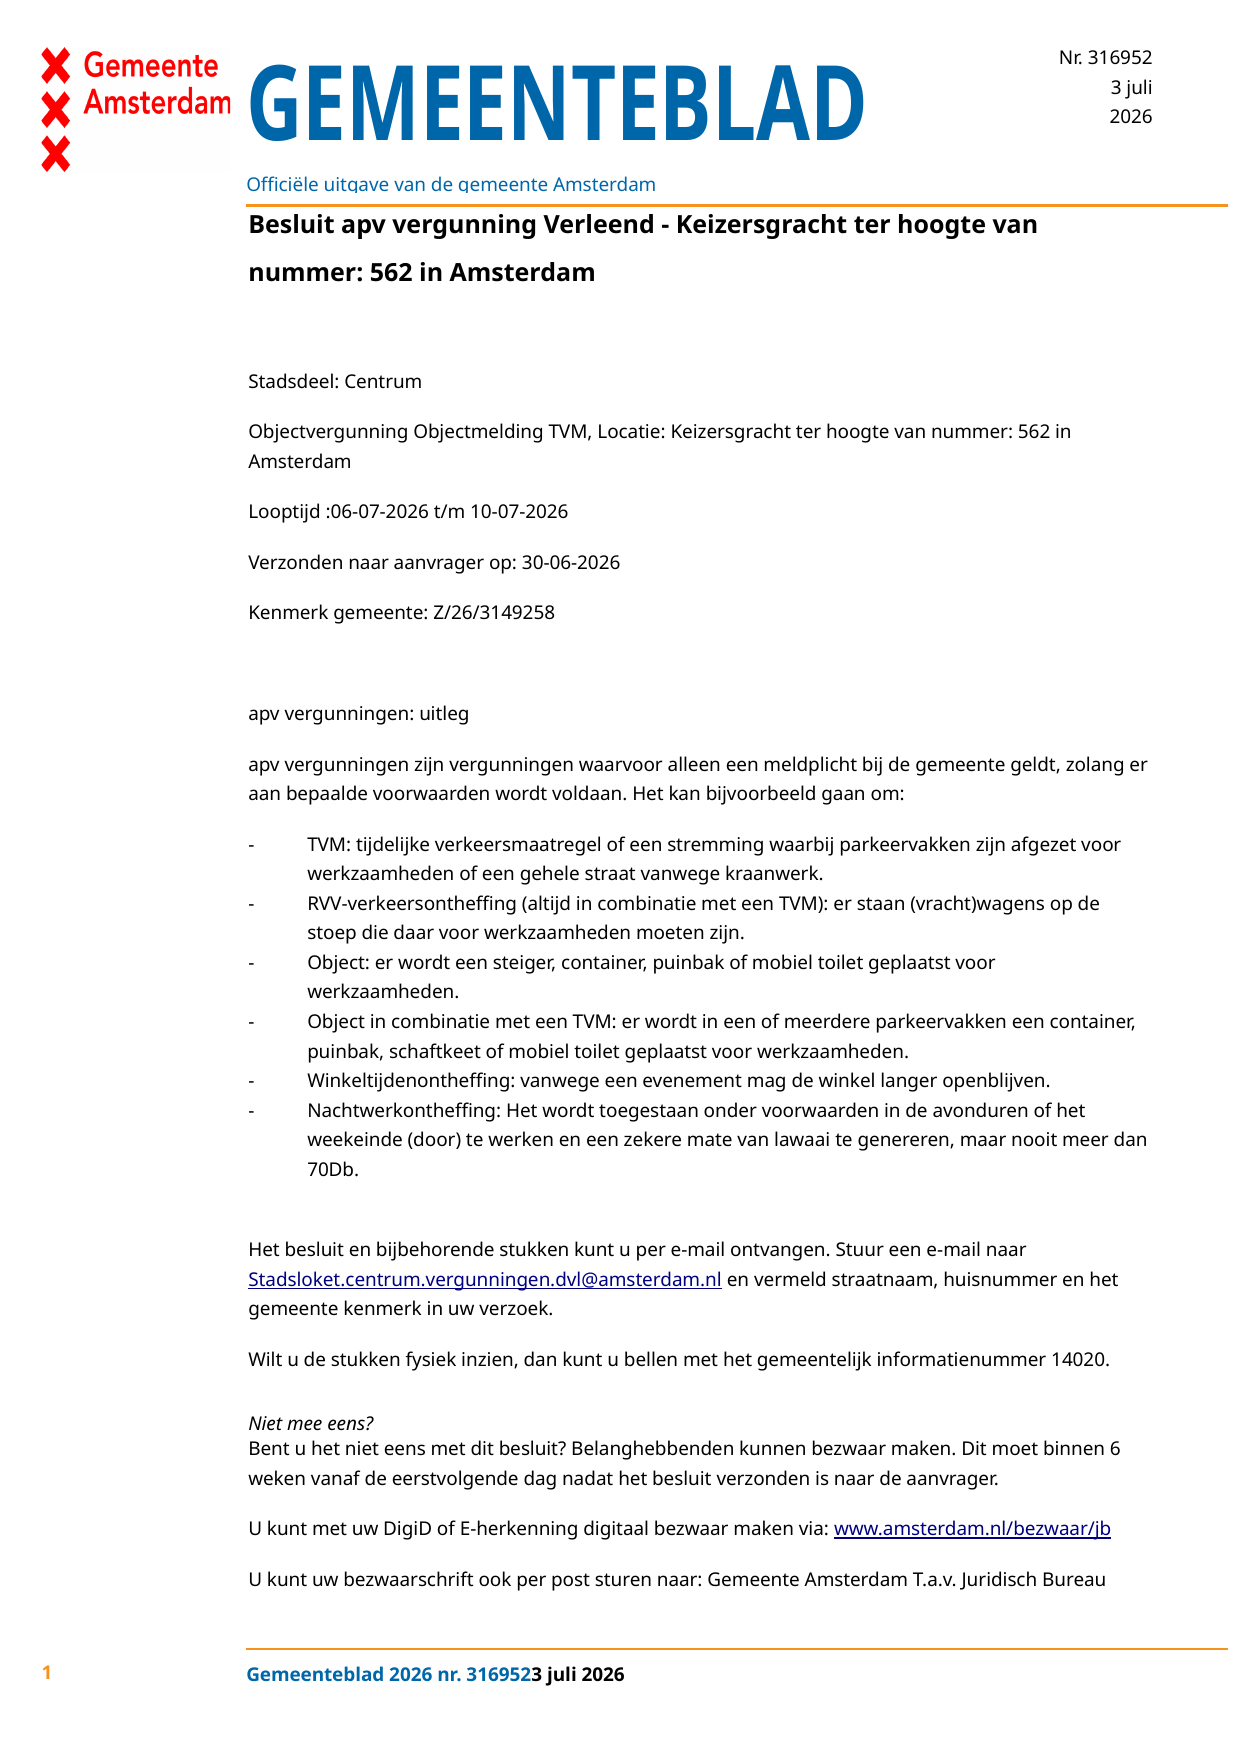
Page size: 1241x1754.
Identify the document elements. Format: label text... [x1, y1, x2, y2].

text Looptijd :06-07-2026 t/m 10-07-2026 [248, 499, 1152, 524]
text Besluit apv vergunning Verleend - Keizersgracht ter hoogte van nummer: 562 in Amsterdam [248, 207, 1152, 288]
list Nachtwerkontheffing: Het wordt toegestaan onder voorwaarden in de avonduren of het weekeinde (door) te werken en een zekere mate van lawaai te genereren, maar nooit meer dan 70Db. [248, 1097, 1152, 1182]
text Het besluit en bijbehorende stukken kunt u per e-mail ontvangen. Stuur een e-mail naar Stadsloket.centrum.vergunningen.dvl@amsterdam.nl en vermeld straatnaam, huisnummer en het gemeente kenmerk in uw verzoek. [248, 1236, 1152, 1321]
text apv vergunningen: uitleg [248, 700, 1152, 726]
picture [41, 47, 231, 172]
text Kenmerk gemeente: Z/26/3149258 [248, 599, 1152, 625]
text Bent u het niet eens met dit besluit? Belanghebbenden kunnen bezwaar maken. Dit moet binnen 6 weken vanaf de eerstvolgende dag nadat het besluit verzonden is naar de aanvrager. [248, 1436, 1152, 1491]
text apv vergunningen zijn vergunningen waarvoor alleen een meldplicht bij de gemeente geldt, zolang er aan bepaalde voorwaarden wordt voldaan. Het kan bijvoorbeeld gaan om: [248, 751, 1152, 806]
text Niet mee eens? [248, 1410, 1152, 1436]
text Stadsdeel: Centrum [248, 368, 1152, 394]
list RVV-verkeersontheffing (altijd in combinatie met een TVM): er staan (vracht)wagens op de stoep die daar voor werkzaamheden moeten zijn. [248, 890, 1152, 945]
text Verzonden naar aanvrager op: 30-06-2026 [248, 549, 1152, 575]
text Wilt u de stukken fysiek inzien, dan kunt u bellen met het gemeentelijk informatienummer 14020. [248, 1346, 1152, 1372]
list Object: er wordt een steiger, container, puinbak of mobiel toilet geplaatst voor werkzaamheden. [248, 949, 1152, 1004]
list TVM: tijdelijke verkeersmaatregel of een stremming waarbij parkeervakken zijn afgezet voor werkzaamheden of een gehele straat vanwege kraanwerk. [248, 831, 1152, 886]
text U kunt met uw DigiD of E-herkenning digitaal bezwaar maken via: www.amsterdam.nl/bezwaar/jb [248, 1516, 1152, 1541]
list Object in combinatie met een TVM: er wordt in een of meerdere parkeervakken een container, puinbak, schaftkeet of mobiel toilet geplaatst voor werkzaamheden. [248, 1008, 1152, 1064]
text U kunt uw bezwaarschrift ook per post sturen naar: Gemeente Amsterdam T.a.v. Juridisch Bureau [248, 1566, 1152, 1592]
list Winkeltijdenontheffing: vanwege een evenement mag de winkel langer openblijven. [248, 1067, 1152, 1093]
text Objectvergunning Objectmelding TVM, Locatie: Keizersgracht ter hoogte van nummer: 562 in Amsterdam [248, 419, 1152, 474]
